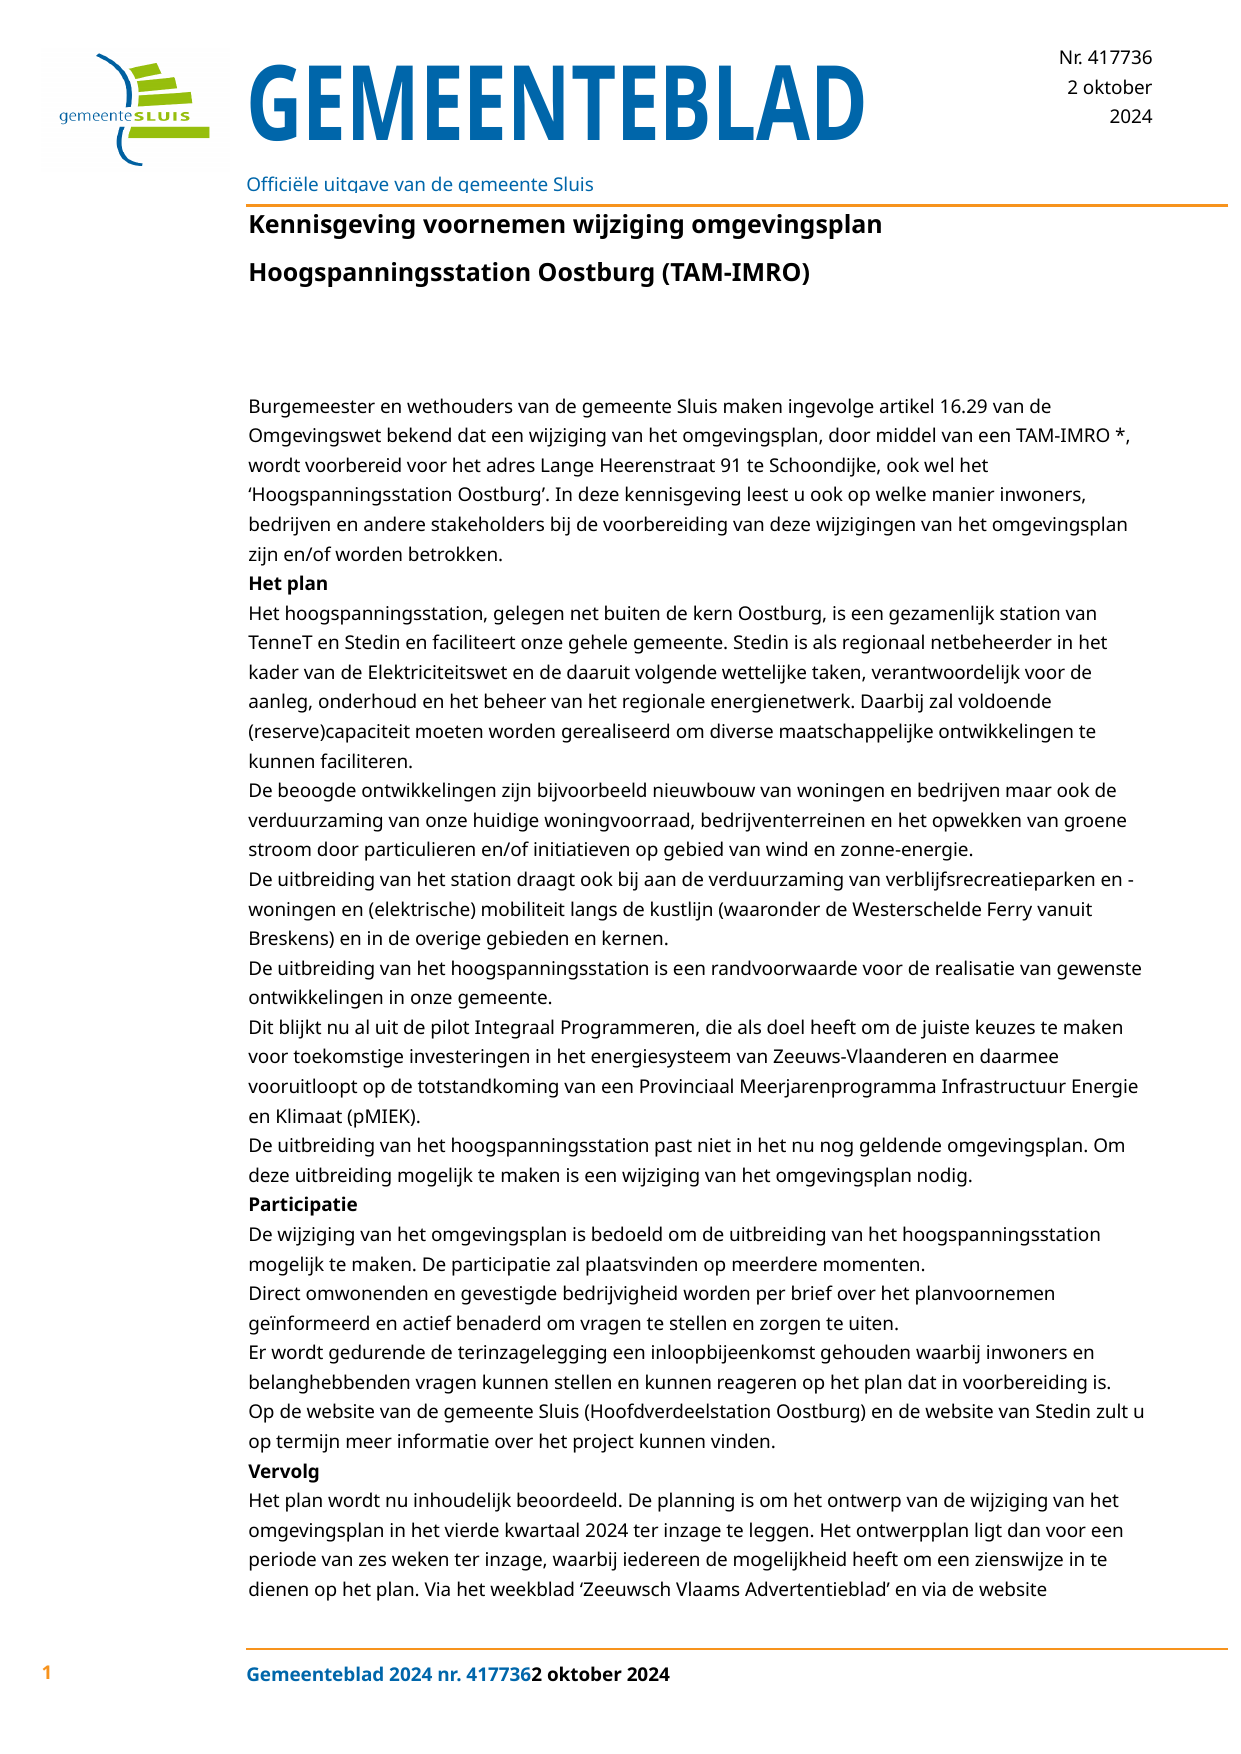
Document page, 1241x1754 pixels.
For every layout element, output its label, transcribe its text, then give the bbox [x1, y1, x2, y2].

text Het plan [248, 570, 1152, 596]
text Op de website van de gemeente Sluis (Hoofdverdeelstation Oostburg) en de website van Stedin zult u op termijn meer informatie over het project kunnen vinden. [248, 1399, 1152, 1454]
picture [41, 47, 231, 172]
text Vervolg [248, 1458, 1152, 1484]
text De uitbreiding van het hoogspanningsstation past niet in het nu nog geldende omgevingsplan. Om deze uitbreiding mogelijk te maken is een wijziging van het omgevingsplan nodig. [248, 1132, 1152, 1188]
text De wijziging van het omgevingsplan is bedoeld om de uitbreiding van het hoogspanningsstation mogelijk te maken. De participatie zal plaatsvinden op meerdere momenten. [248, 1221, 1152, 1277]
text Burgemeester en wethouders van de gemeente Sluis maken ingevolge artikel 16.29 van de Omgevingswet bekend dat een wijziging van het omgevingsplan, door middel van een TAM-IMRO *, [248, 393, 1152, 448]
text Dit blijkt nu al uit de pilot Integraal Programmeren, die als doel heeft om de juiste keuzes te maken voor toekomstige investeringen in het energiesysteem van Zeeuws-Vlaanderen en daarmee vooruitloopt op de totstandkoming van een Provinciaal Meerjarenprogramma Infrastructuur Energie en Klimaat (pMIEK). [248, 1014, 1152, 1129]
text De uitbreiding van het hoogspanningsstation is een randvoorwaarde voor de realisatie van gewenste ontwikkelingen in onze gemeente. [248, 955, 1152, 1010]
text Het hoogspanningsstation, gelegen net buiten de kern Oostburg, is een gezamenlijk station van TenneT en Stedin en faciliteert onze gehele gemeente. Stedin is als regionaal netbeheerder in het kader van de Elektriciteitswet en de daaruit volgende wettelijke taken, verantwoordelijk voor de aanleg, onderhoud en het beheer van het regionale energienetwerk. Daarbij zal voldoende (reserve)capaciteit moeten worden gerealiseerd om diverse maatschappelijke ontwikkelingen te kunnen faciliteren. [248, 600, 1152, 774]
text Kennisgeving voornemen wijziging omgevingsplan Hoogspanningsstation Oostburg (TAM-IMRO) [248, 207, 1152, 288]
text wordt voorbereid voor het adres Lange Heerenstraat 91 te Schoondijke, ook wel het ‘Hoogspanningsstation Oostburg’. In deze kennisgeving leest u ook op welke manier inwoners, bedrijven en andere stakeholders bij de voorbereiding van deze wijzigingen van het omgevingsplan zijn en/of worden betrokken. [248, 452, 1152, 567]
text Er wordt gedurende de terinzagelegging een inloopbijeenkomst gehouden waarbij inwoners en belanghebbenden vragen kunnen stellen en kunnen reageren op het plan dat in voorbereiding is. [248, 1339, 1152, 1395]
text De uitbreiding van het station draagt ook bij aan de verduurzaming van verblijfsrecreatieparken en -woningen en (elektrische) mobiliteit langs de kustlijn (waaronder de Westerschelde Ferry vanuit Breskens) en in de overige gebieden en kernen. [248, 866, 1152, 951]
text Direct omwonenden en gevestigde bedrijvigheid worden per brief over het planvoornemen geïnformeerd en actief benaderd om vragen te stellen en zorgen te uiten. [248, 1280, 1152, 1336]
text De beoogde ontwikkelingen zijn bijvoorbeeld nieuwbouw van woningen en bedrijven maar ook de verduurzaming van onze huidige woningvoorraad, bedrijventerreinen en het opwekken van groene stroom door particulieren en/of initiatieven op gebied van wind en zonne-energie. [248, 777, 1152, 862]
text Het plan wordt nu inhoudelijk beoordeeld. De planning is om het ontwerp van de wijziging van het omgevingsplan in het vierde kwartaal 2024 ter inzage te leggen. Het ontwerpplan ligt dan voor een periode van zes weken ter inzage, waarbij iedereen de mogelijkheid heeft om een zienswijze in te dienen op het plan. Via het weekblad ‘Zeeuwsch Vlaams Advertentieblad’ en via de website [248, 1487, 1152, 1602]
text Participatie [248, 1192, 1152, 1217]
